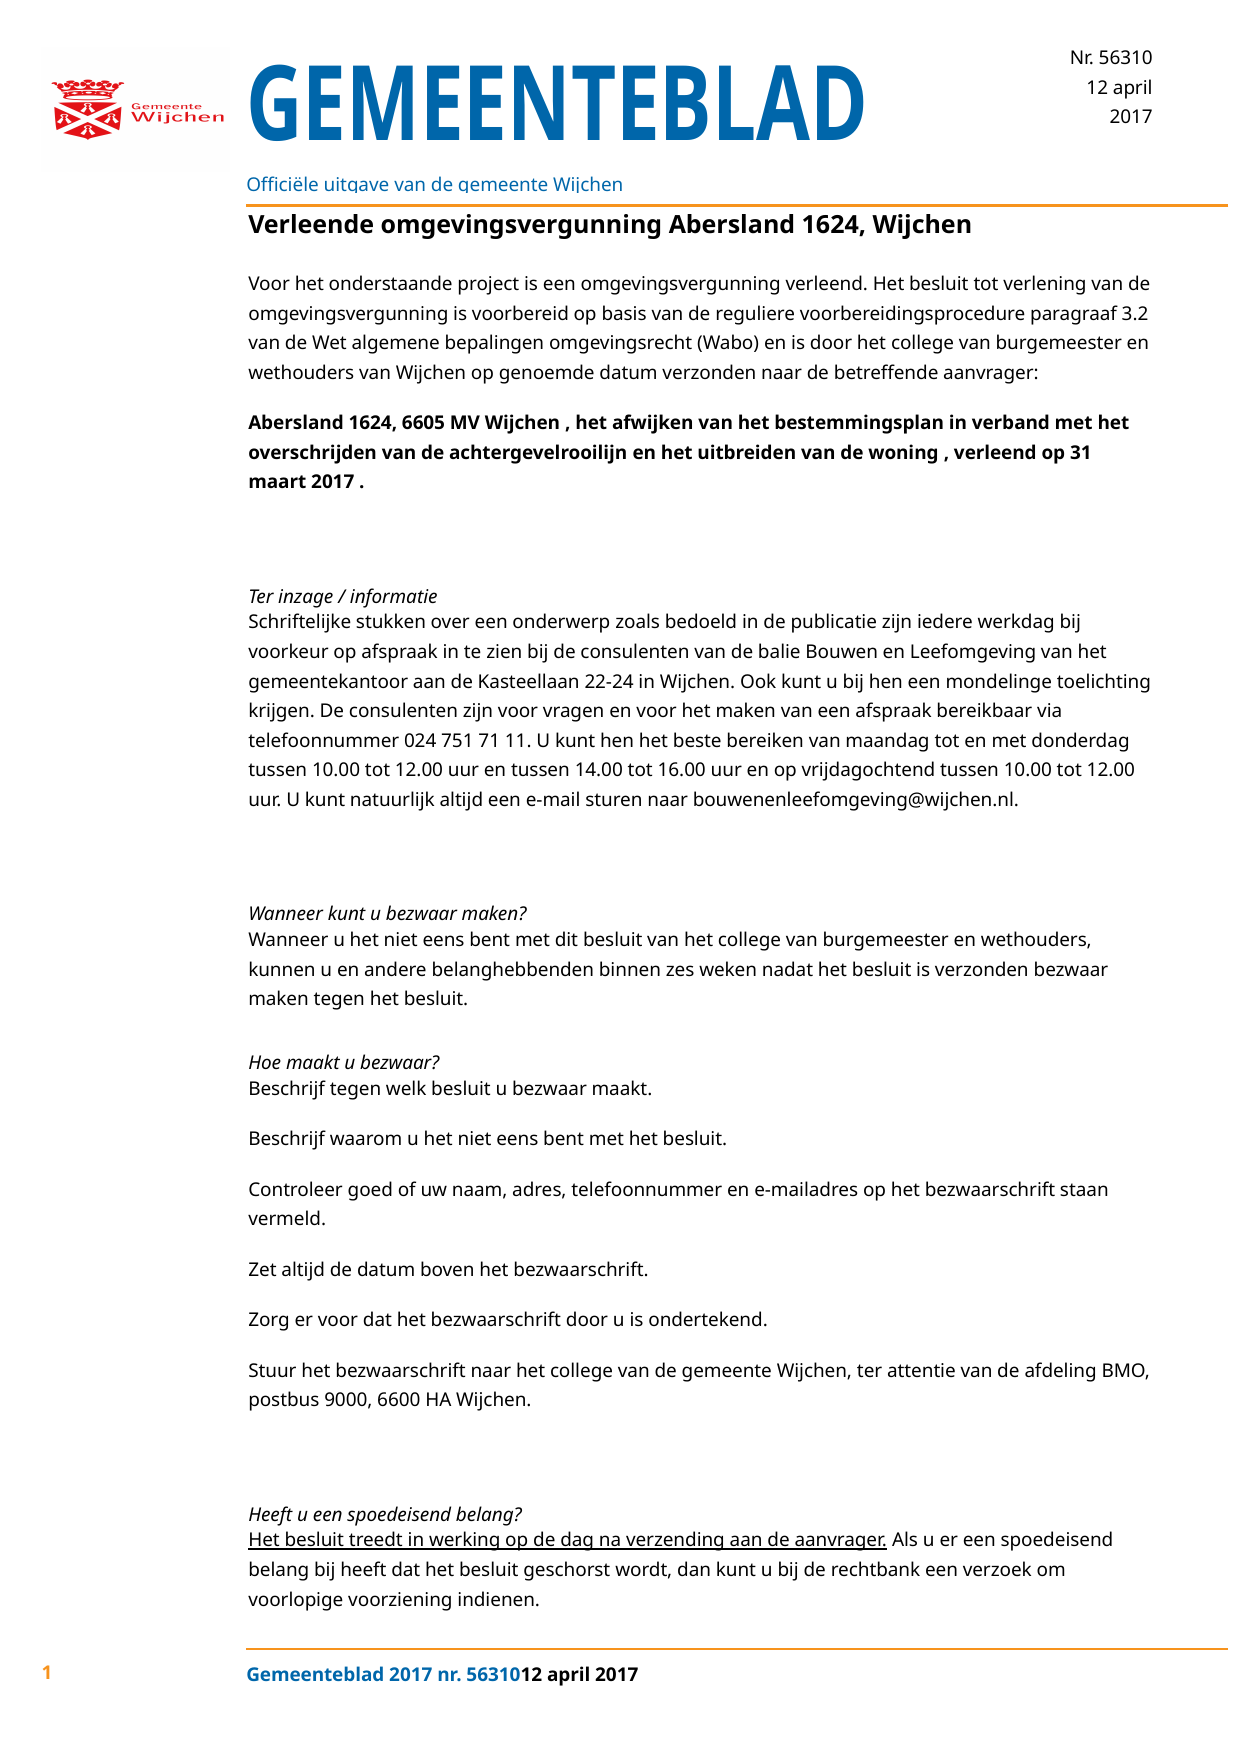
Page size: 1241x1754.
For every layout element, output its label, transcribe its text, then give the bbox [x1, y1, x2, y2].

text Beschrijf tegen welk besluit u bezwaar maakt. [248, 1075, 1152, 1101]
text Heeft u een spoedeisend belang? [248, 1501, 1152, 1527]
text Stuur het bezwaarschrift naar het college van de gemeente Wijchen, ter attentie van de afdeling BMO, postbus 9000, 6600 HA Wijchen. [248, 1357, 1152, 1412]
text Verleende omgevingsvergunning Abersland 1624, Wijchen [248, 207, 1152, 241]
text Schriftelijke stukken over een onderwerp zoals bedoeld in de publicatie zijn iedere werkdag bij voorkeur op afspraak in te zien bij de consulenten van de balie Bouwen en Leefomgeving van het gemeentekantoor aan de Kasteellaan 22-24 in Wijchen. Ook kunt u bij hen een mondelinge toelichting krijgen. De consulenten zijn voor vragen en voor het maken van een afspraak bereikbaar via telefoonnummer 024 751 71 11. U kunt hen het beste bereiken van maandag tot en met donderdag tussen 10.00 tot 12.00 uur en tussen 14.00 tot 16.00 uur en op vrijdagochtend tussen 10.00 tot 12.00 uur. U kunt natuurlijk altijd een e-mail sturen naar bouwenenleefomgeving@wijchen.nl. [248, 609, 1152, 812]
text Beschrijf waarom u het niet eens bent met het besluit. [248, 1126, 1152, 1151]
text Controleer goed of uw naam, adres, telefoonnummer en e-mailadres op het bezwaarschrift staan vermeld. [248, 1176, 1152, 1231]
text Hoe maakt u bezwaar? [248, 1049, 1152, 1075]
text Voor het onderstaande project is een omgevingsvergunning verleend. Het besluit tot verlening van de omgevingsvergunning is voorbereid op basis van de reguliere voorbereidingsprocedure paragraaf 3.2 van de Wet algemene bepalingen omgevingsrecht (Wabo) en is door het college van burgemeester en wethouders van Wijchen op genoemde datum verzonden naar de betreffende aanvrager: [248, 270, 1152, 385]
text Wanneer kunt u bezwaar maken? [248, 901, 1152, 926]
text Wanneer u het niet eens bent met dit besluit van het college van burgemeester en wethouders, kunnen u en andere belanghebbenden binnen zes weken nadat het besluit is verzonden bezwaar maken tegen het besluit. [248, 926, 1152, 1011]
text Abersland 1624, 6605 MV Wijchen , het afwijken van het bestemmingsplan in verband met het overschrijden van de achtergevelrooilijn en het uitbreiden van de woning , verleend op 31 maart 2017 . [248, 409, 1152, 494]
text Het besluit treedt in werking op de dag na verzending aan de aanvrager. Als u er een spoedeisend belang bij heeft dat het besluit geschorst wordt, dan kunt u bij de rechtbank een verzoek om voorlopige voorziening indienen. [248, 1527, 1152, 1611]
text Ter inzage / informatie [248, 583, 1152, 609]
text Zet altijd de datum boven het bezwaarschrift. [248, 1256, 1152, 1282]
picture [41, 47, 231, 172]
text Zorg er voor dat het bezwaarschrift door u is ondertekend. [248, 1306, 1152, 1332]
